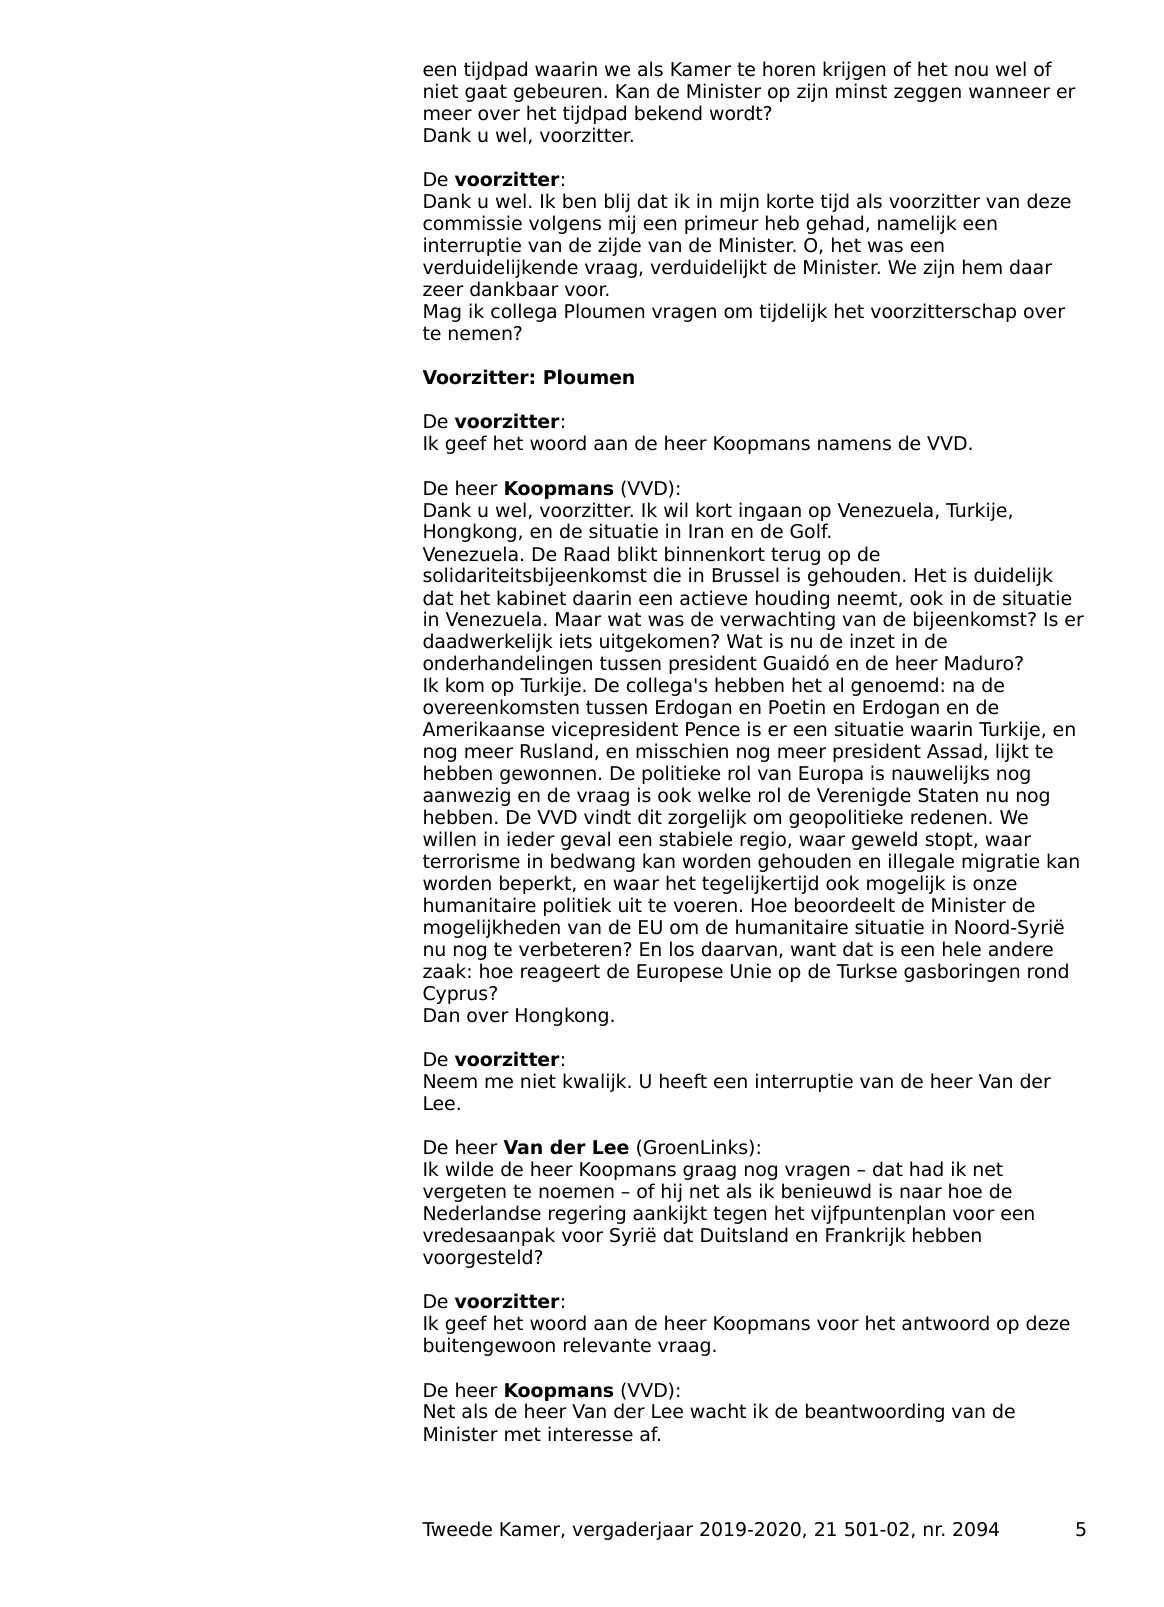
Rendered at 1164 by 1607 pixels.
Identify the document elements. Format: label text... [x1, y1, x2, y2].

text Ik wilde de heer Koopmans graag nog vragen – dat had ik net vergeten te noemen – of hij net als ik benieuwd is naar hoe de Nederlandse regering aankijkt tegen het vijfpuntenplan voor een vredesaanpak voor Syrië dat Duitsland en Frankrijk hebben voorgesteld? [422, 1159, 1087, 1269]
text De heer Van der Lee (GroenLinks): [422, 1137, 1087, 1159]
text Dank u wel, voorzitter. Ik wil kort ingaan op Venezuela, Turkije, Hongkong, en de situatie in Iran en de Golf. [422, 499, 1087, 543]
text De voorzitter: [422, 1049, 1087, 1071]
text Mag ik collega Ploumen vragen om tijdelijk het voorzitterschap over te nemen? [422, 301, 1087, 345]
text Ik geef het woord aan de heer Koopmans namens de VVD. [422, 433, 1087, 455]
subtitle Voorzitter: Ploumen [422, 367, 1087, 389]
text Neem me niet kwalijk. U heeft een interruptie van de heer Van der Lee. [422, 1071, 1087, 1115]
text De voorzitter: [422, 411, 1087, 433]
text De voorzitter: [422, 1291, 1087, 1313]
text De heer Koopmans (VVD): [422, 477, 1087, 499]
text Dank u wel, voorzitter. [422, 125, 1087, 147]
text Ik kom op Turkije. De collega's hebben het al genoemd: na de overeenkomsten tussen Erdogan en Poetin en Erdogan en de Amerikaanse vicepresident Pence is er een situatie waarin Turkije, en nog meer Rusland, en misschien nog meer president Assad, lijkt te hebben gewonnen. De politieke rol van Europa is nauwelijks nog aanwezig en de vraag is ook welke rol de Verenigde Staten nu nog hebben. De VVD vindt dit zorgelijk om geopolitieke redenen. We willen in ieder geval een stabiele regio, waar geweld stopt, waar terrorisme in bedwang kan worden gehouden en illegale migratie kan worden beperkt, en waar het tegelijkertijd ook mogelijk is onze humanitaire politiek uit te voeren. Hoe beoordeelt de Minister de mogelijkheden van de EU om de humanitaire situatie in Noord-Syrië nu nog te verbeteren? En los daarvan, want dat is een hele andere zaak: hoe reageert de Europese Unie op de Turkse gasboringen rond Cyprus? [422, 675, 1087, 1005]
text Ik geef het woord aan de heer Koopmans voor het antwoord op deze buitengewoon relevante vraag. [422, 1313, 1087, 1357]
text Dank u wel. Ik ben blij dat ik in mijn korte tijd als voorzitter van deze commissie volgens mij een primeur heb gehad, namelijk een interruptie van de zijde van de Minister. O, het was een verduidelijkende vraag, verduidelijkt de Minister. We zijn hem daar zeer dankbaar voor. [422, 191, 1087, 301]
text Venezuela. De Raad blikt binnenkort terug op de solidariteitsbijeenkomst die in Brussel is gehouden. Het is duidelijk dat het kabinet daarin een actieve houding neemt, ook in de situatie in Venezuela. Maar wat was de verwachting van de bijeenkomst? Is er daadwerkelijk iets uitgekomen? Wat is nu de inzet in de onderhandelingen tussen president Guaidó en de heer Maduro? [422, 543, 1087, 675]
text Dan over Hongkong. [422, 1005, 1087, 1027]
text een tijdpad waarin we als Kamer te horen krijgen of het nou wel of niet gaat gebeuren. Kan de Minister op zijn minst zeggen wanneer er meer over het tijdpad bekend wordt? [422, 59, 1087, 125]
text De voorzitter: [422, 169, 1087, 191]
text De heer Koopmans (VVD): [422, 1379, 1087, 1401]
text Net als de heer Van der Lee wacht ik de beantwoording van de Minister met interesse af. [422, 1401, 1087, 1445]
